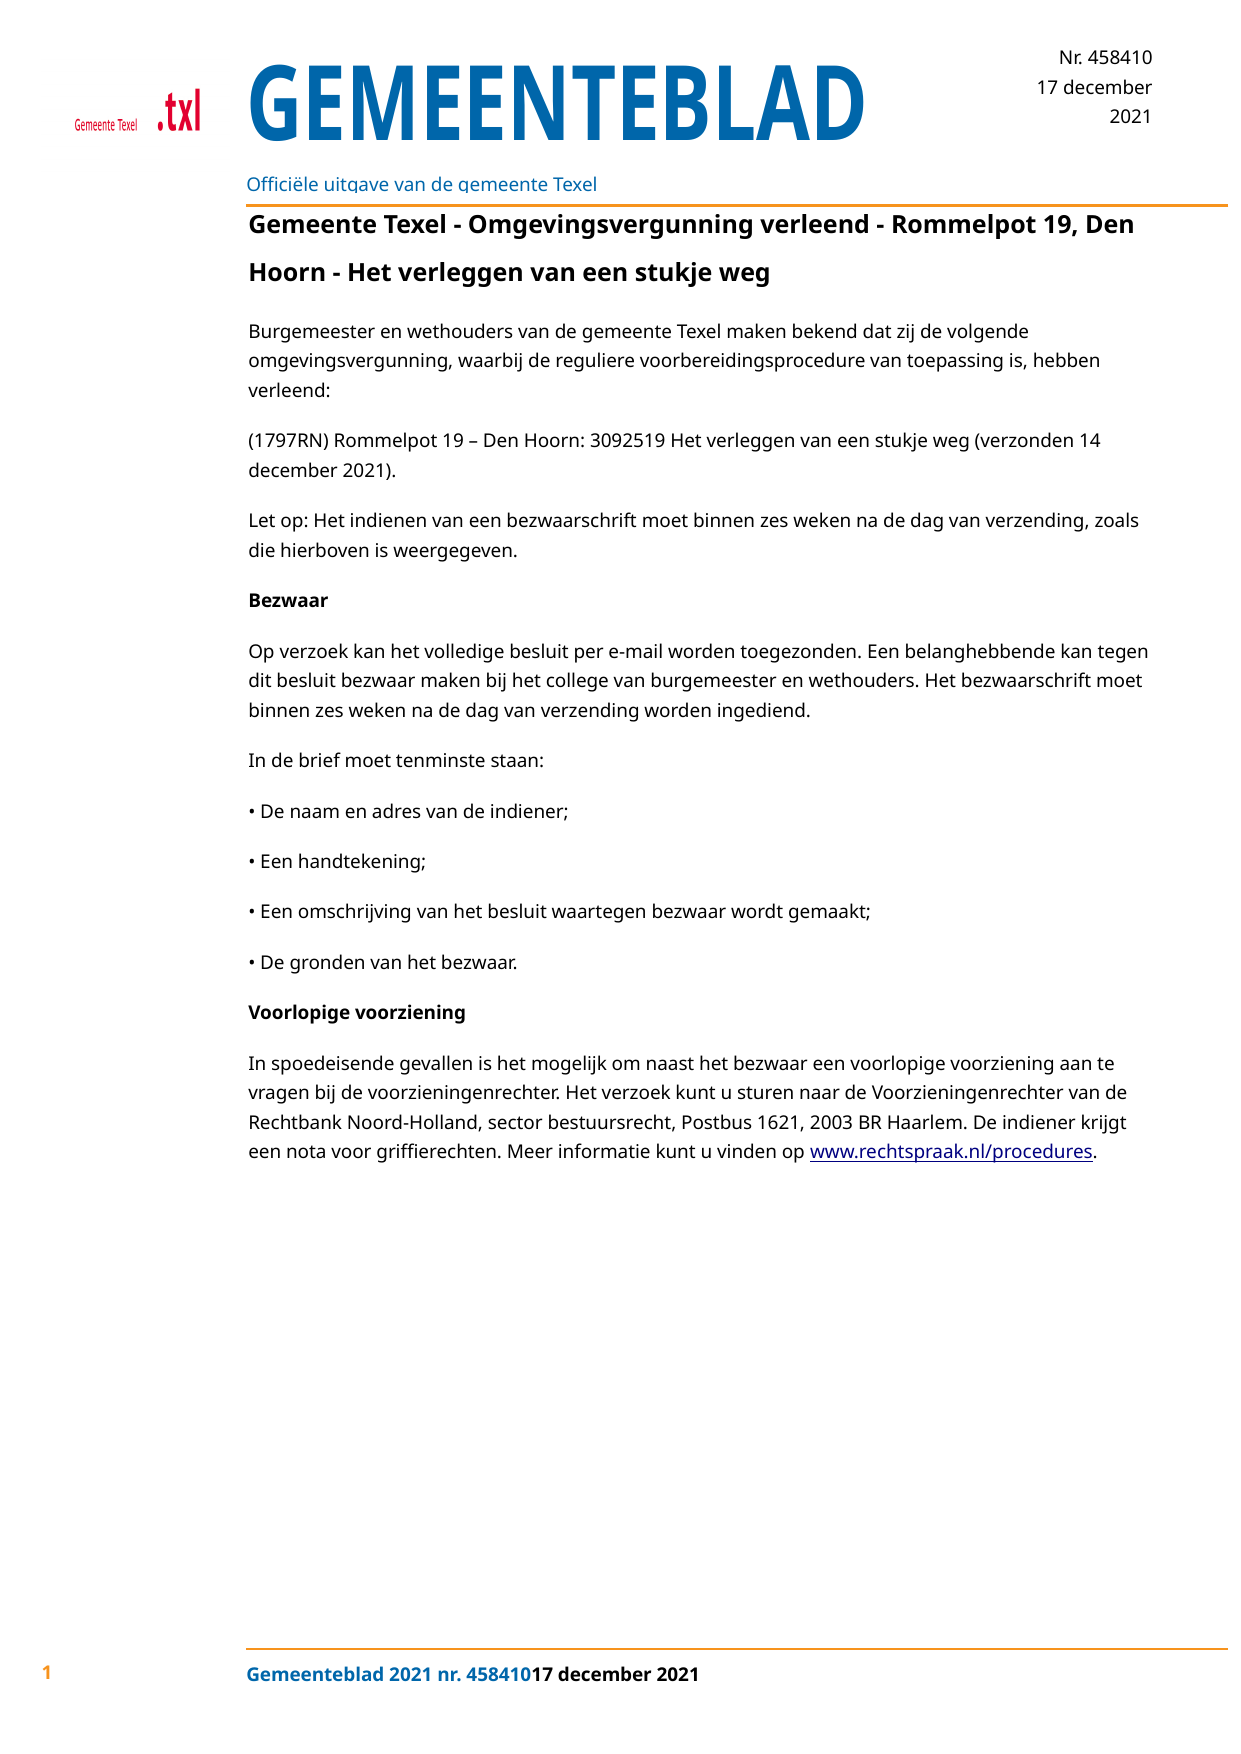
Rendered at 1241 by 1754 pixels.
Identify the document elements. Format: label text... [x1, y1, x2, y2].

text Voorlopige voorziening [248, 999, 1152, 1025]
text Gemeente Texel - Omgevingsvergunning verleend - Rommelpot 19, Den Hoorn - Het verleggen van een stukje weg [248, 207, 1152, 288]
text (1797RN) Rommelpot 19 – Den Hoorn: 3092519 Het verleggen van een stukje weg (verzonden 14 december 2021). [248, 427, 1152, 483]
text Bezwaar [248, 587, 1152, 613]
text • Een handtekening; [248, 848, 1152, 874]
text Op verzoek kan het volledige besluit per e-mail worden toegezonden. Een belanghebbende kan tegen dit besluit bezwaar maken bij het college van burgemeester en wethouders. Het bezwaarschrift moet binnen zes weken na de dag van verzending worden ingediend. [248, 638, 1152, 723]
text • De gronden van het bezwaar. [248, 949, 1152, 975]
picture [41, 47, 231, 172]
text In de brief moet tenminste staan: [248, 747, 1152, 773]
text Let op: Het indienen van een bezwaarschrift moet binnen zes weken na de dag van verzending, zoals die hierboven is weergegeven. [248, 507, 1152, 563]
text In spoedeisende gevallen is het mogelijk om naast het bezwaar een voorlopige voorziening aan te vragen bij de voorzieningenrechter. Het verzoek kunt u sturen naar de Voorzieningenrechter van de Rechtbank Noord-Holland, sector bestuursrecht, Postbus 1621, 2003 BR Haarlem. De indiener krijgt een nota voor griffierechten. Meer informatie kunt u vinden op www.rechtspraak.nl/procedures. [248, 1050, 1152, 1164]
text • De naam en adres van de indiener; [248, 798, 1152, 824]
text Burgemeester en wethouders van de gemeente Texel maken bekend dat zij de volgende omgevingsvergunning, waarbij de reguliere voorbereidingsprocedure van toepassing is, hebben verleend: [248, 318, 1152, 403]
text • Een omschrijving van het besluit waartegen bezwaar wordt gemaakt; [248, 899, 1152, 924]
